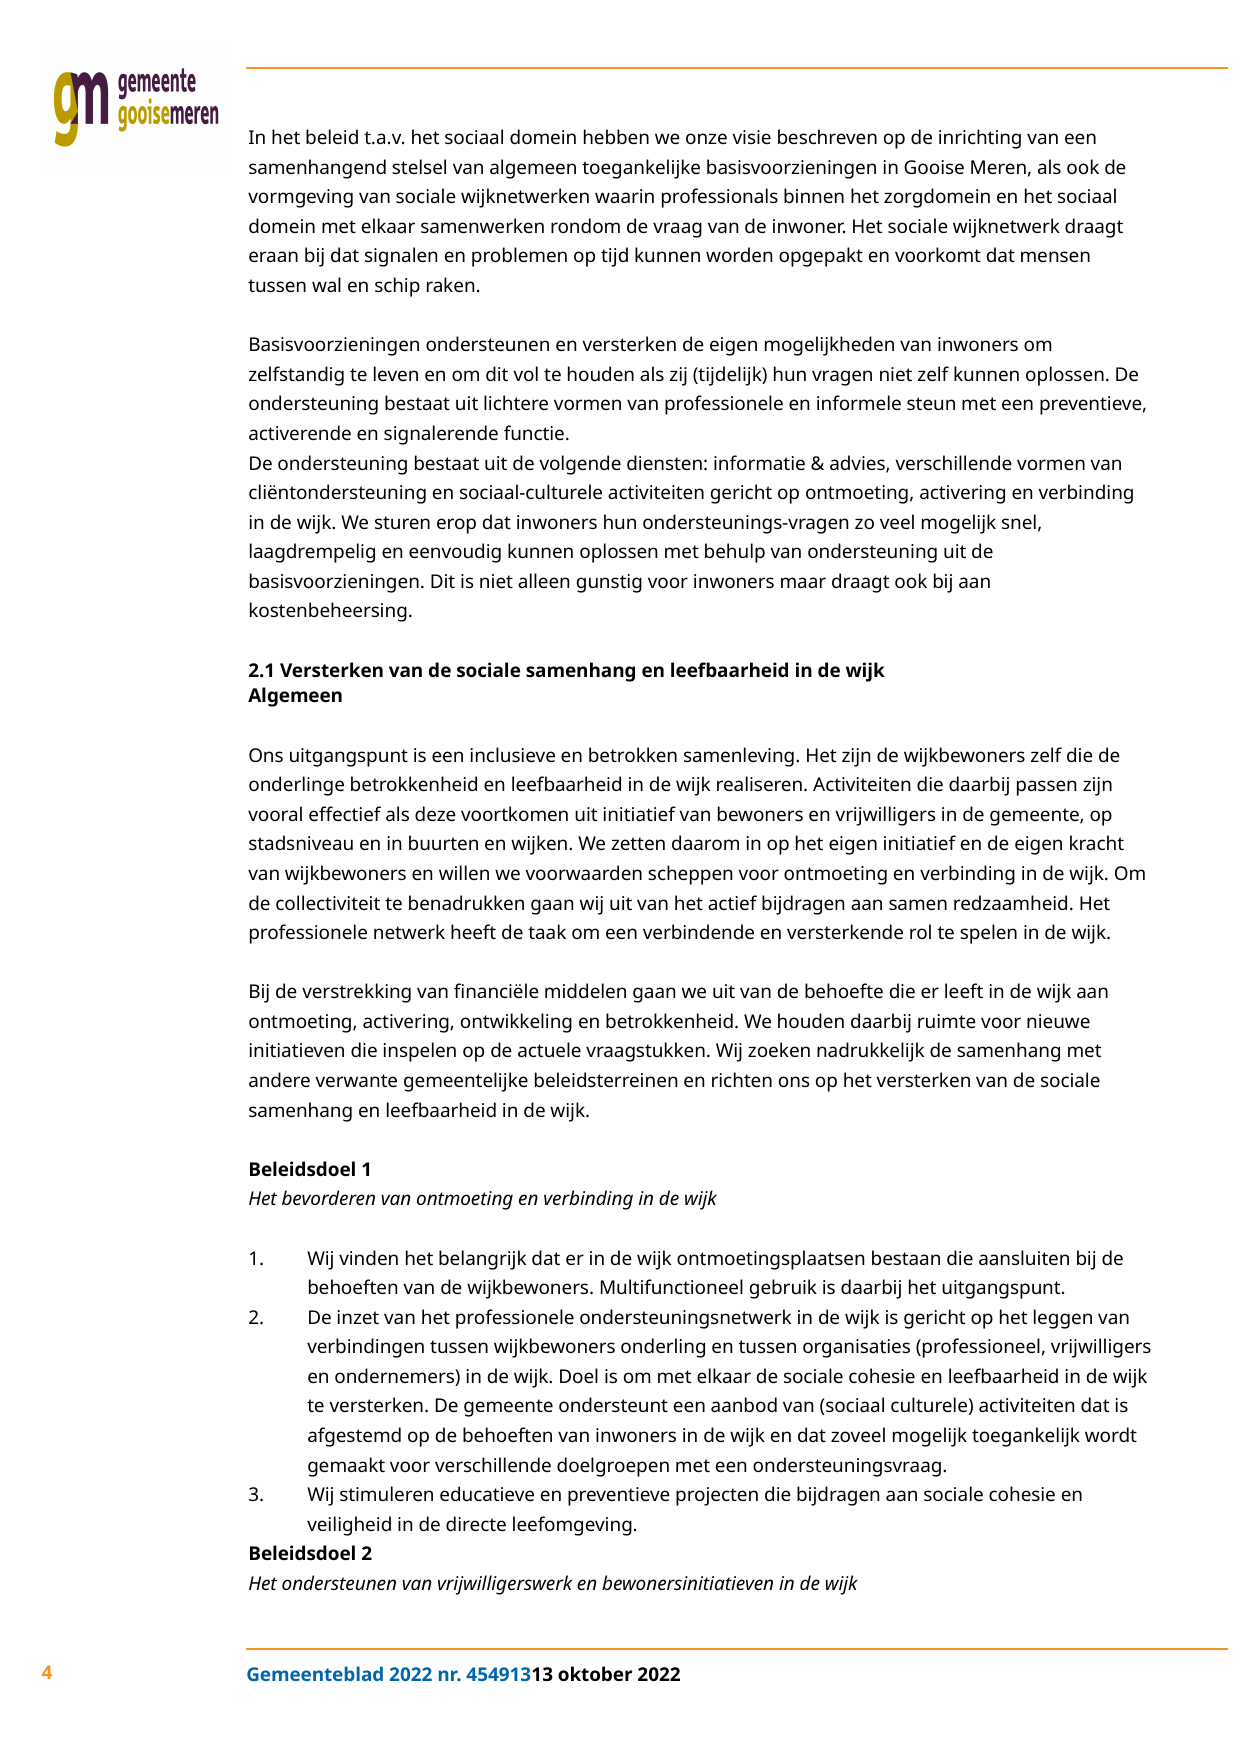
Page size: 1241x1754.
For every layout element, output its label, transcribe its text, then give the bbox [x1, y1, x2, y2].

text Beleidsdoel 1 [248, 1156, 1152, 1182]
text Het bevorderen van ontmoeting en verbinding in de wijk [248, 1186, 1152, 1211]
text Bij de verstrekking van financiële middelen gaan we uit van de behoefte die er leeft in de wijk aan ontmoeting, activering, ontwikkeling en betrokkenheid. We houden daarbij ruimte voor nieuwe initiatieven die inspelen op de actuele vraagstukken. Wij zoeken nadrukkelijk de samenhang met andere verwante gemeentelijke beleidsterreinen en richten ons op het versterken van de sociale samenhang en leefbaarheid in de wijk. [248, 978, 1152, 1122]
list Wij stimuleren educatieve en preventieve projecten die bijdragen aan sociale cohesie en veiligheid in de directe leefomgeving. [248, 1481, 1152, 1537]
text 2.1 Versterken van de sociale samenhang en leefbaarheid in de wijk [248, 657, 1152, 683]
text De ondersteuning bestaat uit de volgende diensten: informatie & advies, verschillende vormen van cliëntondersteuning en sociaal-culturele activiteiten gericht op ontmoeting, activering en verbinding in de wijk. We sturen erop dat inwoners hun ondersteunings-vragen zo veel mogelijk snel, laagdrempelig en eenvoudig kunnen oplossen met behulp van ondersteuning uit de basisvoorzieningen. Dit is niet alleen gunstig voor inwoners maar draagt ook bij aan kostenbeheersing. [248, 450, 1152, 623]
text Ons uitgangspunt is een inclusieve en betrokken samenleving. Het zijn de wijkbewoners zelf die de onderlinge betrokkenheid en leefbaarheid in de wijk realiseren. Activiteiten die daarbij passen zijn vooral effectief als deze voortkomen uit initiatief van bewoners en vrijwilligers in de gemeente, op stadsniveau en in buurten en wijken. We zetten daarom in op het eigen initiatief en de eigen kracht van wijkbewoners en willen we voorwaarden scheppen voor ontmoeting en verbinding in de wijk. Om de collectiviteit te benadrukken gaan wij uit van het actief bijdragen aan samen redzaamheid. Het professionele netwerk heeft de taak om een verbindende en versterkende rol te spelen in de wijk. [248, 742, 1152, 945]
list De inzet van het professionele ondersteuningsnetwerk in de wijk is gericht op het leggen van verbindingen tussen wijkbewoners onderling en tussen organisaties (professioneel, vrijwilligers en ondernemers) in de wijk. Doel is om met elkaar de sociale cohesie en leefbaarheid in de wijk te versterken. De gemeente ondersteunt een aanbod van (sociaal culturele) activiteiten dat is afgestemd op de behoeften van inwoners in de wijk en dat zoveel mogelijk toegankelijk wordt gemaakt voor verschillende doelgroepen met een ondersteuningsvraag. [248, 1304, 1152, 1477]
list Wij vinden het belangrijk dat er in de wijk ontmoetingsplaatsen bestaan die aansluiten bij de behoeften van de wijkbewoners. Multifunctioneel gebruik is daarbij het uitgangspunt. [248, 1245, 1152, 1300]
text Het ondersteunen van vrijwilligerswerk en bewonersinitiatieven in de wijk [248, 1570, 1152, 1596]
text Basisvoorzieningen ondersteunen en versterken de eigen mogelijkheden van inwoners om zelfstandig te leven en om dit vol te houden als zij (tijdelijk) hun vragen niet zelf kunnen oplossen. De ondersteuning bestaat uit lichtere vormen van professionele en informele steun met een preventieve, activerende en signalerende functie. [248, 331, 1152, 446]
text Beleidsdoel 2 [248, 1541, 1152, 1566]
picture [41, 47, 231, 172]
text In het beleid t.a.v. het sociaal domein hebben we onze visie beschreven op de inrichting van een samenhangend stelsel van algemeen toegankelijke basisvoorzieningen in Gooise Meren, als ook de vormgeving van sociale wijknetwerken waarin professionals binnen het zorgdomein en het sociaal domein met elkaar samenwerken rondom de vraag van de inwoner. Het sociale wijknetwerk draagt eraan bij dat signalen en problemen op tijd kunnen worden opgepakt en voorkomt dat mensen tussen wal en schip raken. [248, 124, 1152, 298]
text Algemeen [248, 683, 1152, 708]
